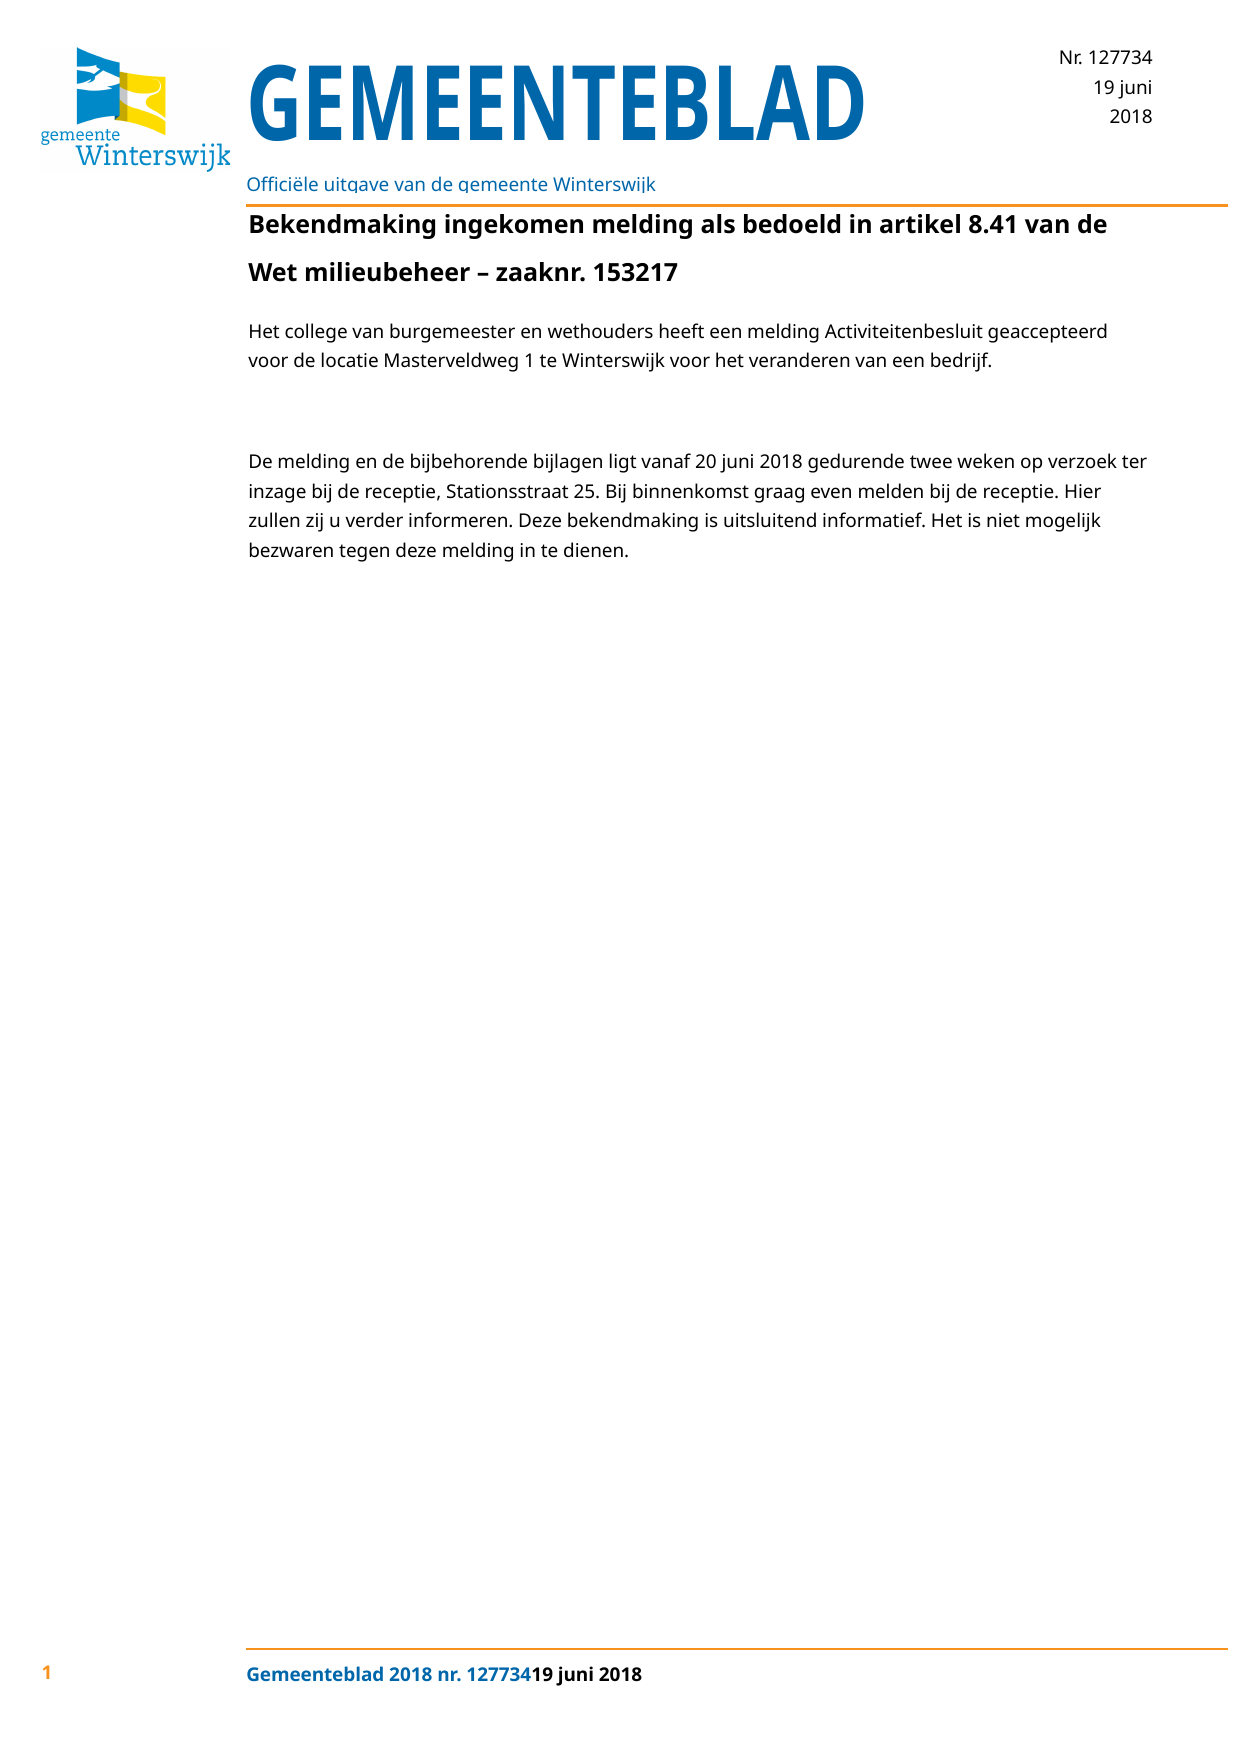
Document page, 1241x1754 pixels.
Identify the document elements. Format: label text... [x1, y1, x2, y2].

picture [41, 47, 231, 172]
text Bekendmaking ingekomen melding als bedoeld in artikel 8.41 van de Wet milieubeheer – zaaknr. 153217 [248, 207, 1152, 288]
text Het college van burgemeester en wethouders heeft een melding Activiteitenbesluit geaccepteerd voor de locatie Masterveldweg 1 te Winterswijk voor het veranderen van een bedrijf. [248, 318, 1152, 373]
picture [225, 153, 231, 162]
text De melding en de bijbehorende bijlagen ligt vanaf 20 juni 2018 gedurende twee weken op verzoek ter inzage bij de receptie, Stationsstraat 25. Bij binnenkomst graag even melden bij de receptie. Hier zullen zij u verder informeren. Deze bekendmaking is uitsluitend informatief. Het is niet mogelijk bezwaren tegen deze melding in te dienen. [248, 448, 1152, 563]
